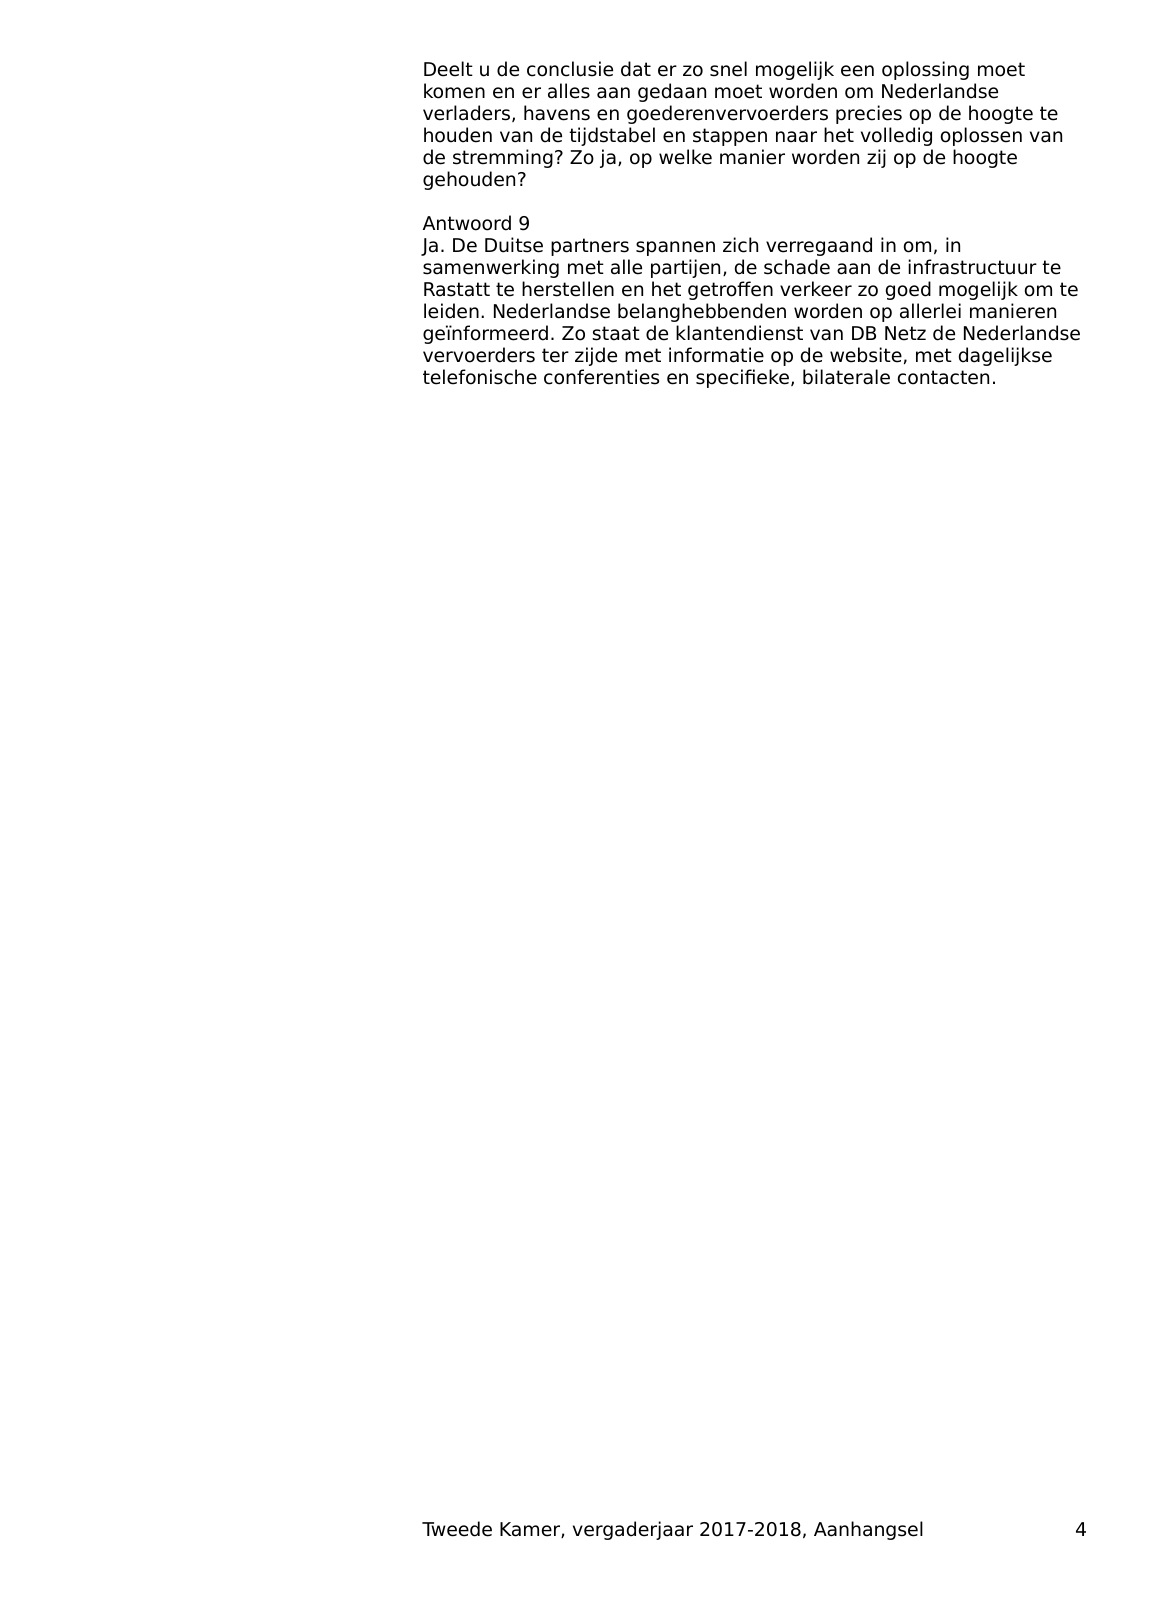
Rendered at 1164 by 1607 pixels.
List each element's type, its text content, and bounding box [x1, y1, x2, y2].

text Ja. De Duitse partners spannen zich verregaand in om, in samenwerking met alle partijen, de schade aan de infrastructuur te Rastatt te herstellen en het getroffen verkeer zo goed mogelijk om te leiden. Nederlandse belanghebbenden worden op allerlei manieren geïnformeerd. Zo staat de klantendienst van DB Netz de Nederlandse vervoerders ter zijde met informatie op de website, met dagelijkse telefonische conferenties en specifieke, bilaterale contacten. [422, 235, 1087, 389]
text Antwoord 9 [422, 213, 1087, 235]
text Deelt u de conclusie dat er zo snel mogelijk een oplossing moet komen en er alles aan gedaan moet worden om Nederlandse verladers, havens en goederenvervoerders precies op de hoogte te houden van de tijdstabel en stappen naar het volledig oplossen van de stremming? Zo ja, op welke manier worden zij op de hoogte gehouden? [422, 59, 1087, 191]
